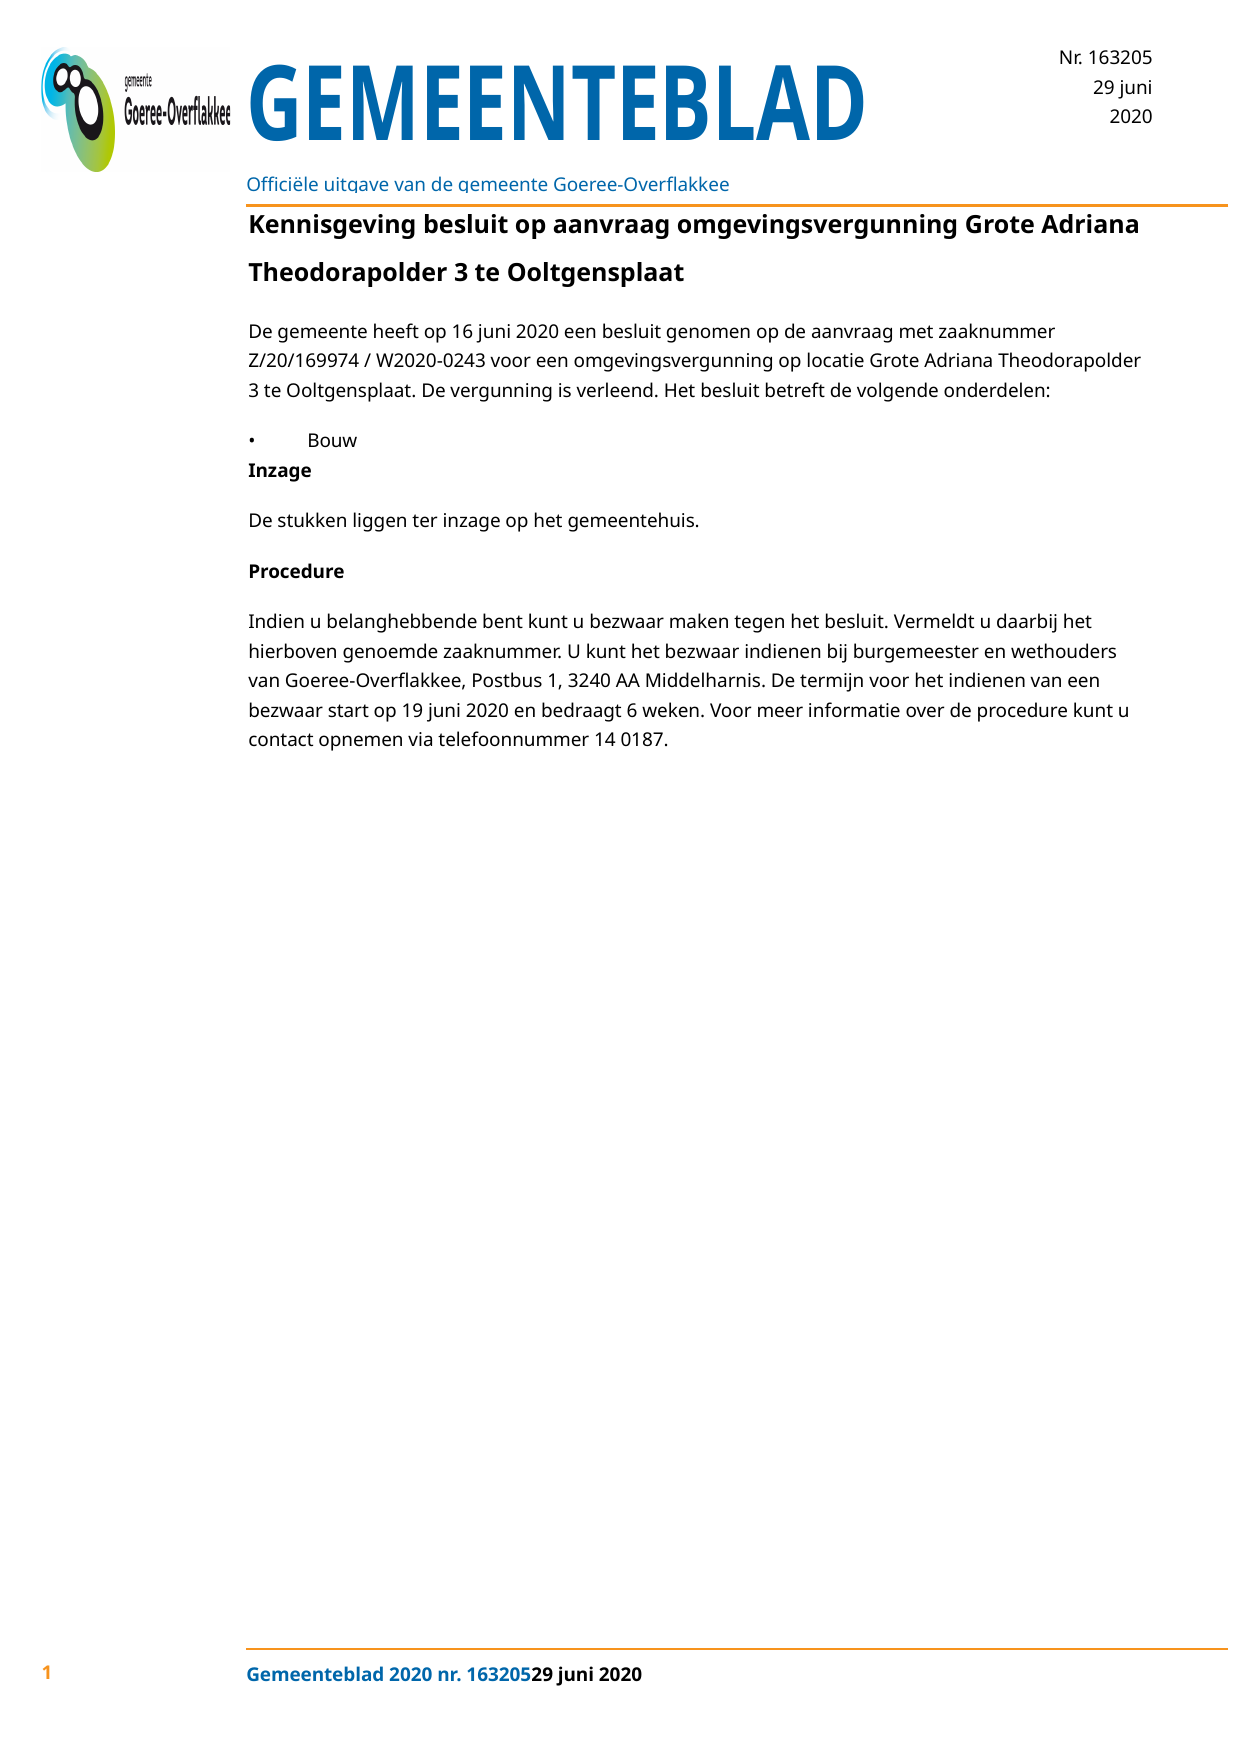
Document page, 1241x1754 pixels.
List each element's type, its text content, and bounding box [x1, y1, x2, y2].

text Indien u belanghebbende bent kunt u bezwaar maken tegen het besluit. Vermeldt u daarbij het hierboven genoemde zaaknummer. U kunt het bezwaar indienen bij burgemeester en wethouders van Goeree-Overflakkee, Postbus 1, 3240 AA Middelharnis. De termijn voor het indienen van een bezwaar start op 19 juni 2020 en bedraagt 6 weken. Voor meer informatie over de procedure kunt u contact opnemen via telefoonnummer 14 0187. [248, 608, 1152, 752]
text Procedure [248, 558, 1152, 584]
text Inzage [248, 457, 1152, 483]
list Bouw [248, 427, 1152, 453]
text Kennisgeving besluit op aanvraag omgevingsvergunning Grote Adriana Theodorapolder 3 te Ooltgensplaat [248, 207, 1152, 288]
text De gemeente heeft op 16 juni 2020 een besluit genomen op de aanvraag met zaaknummer Z/20/169974 / W2020-0243 voor een omgevingsvergunning op locatie Grote Adriana Theodorapolder 3 te Ooltgensplaat. De vergunning is verleend. Het besluit betreft de volgende onderdelen: [248, 318, 1152, 403]
text De stukken liggen ter inzage op het gemeentehuis. [248, 507, 1152, 533]
picture [41, 47, 231, 172]
